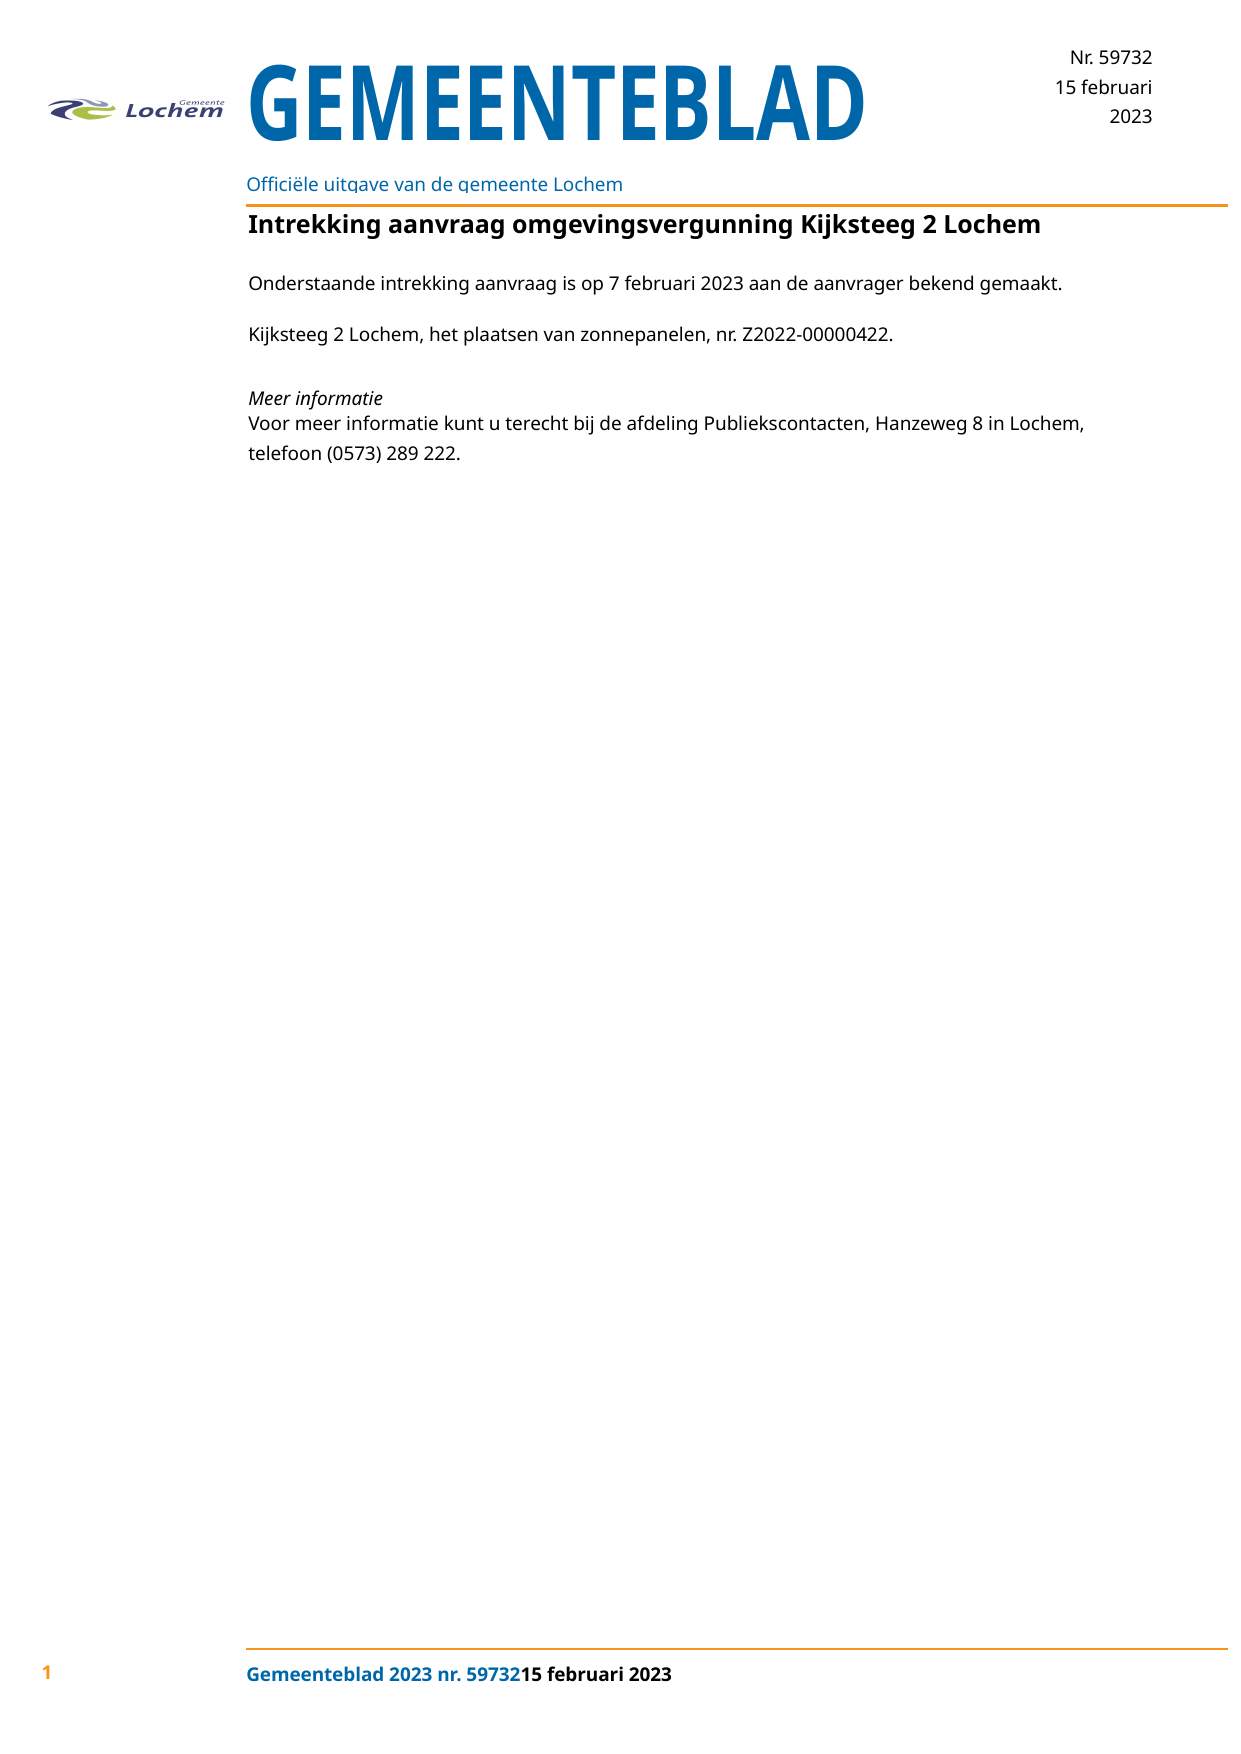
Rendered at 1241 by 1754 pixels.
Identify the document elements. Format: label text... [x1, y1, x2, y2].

text Intrekking aanvraag omgevingsvergunning Kijksteeg 2 Lochem [248, 207, 1152, 241]
text Kijksteeg 2 Lochem, het plaatsen van zonnepanelen, nr. Z2022-00000422. [248, 321, 1152, 346]
text Meer informatie [248, 385, 1152, 410]
picture [41, 47, 231, 172]
text Onderstaande intrekking aanvraag is op 7 februari 2023 aan de aanvrager bekend gemaakt. [248, 270, 1152, 296]
text Voor meer informatie kunt u terecht bij de afdeling Publiekscontacten, Hanzeweg 8 in Lochem, telefoon (0573) 289 222. [248, 410, 1152, 466]
